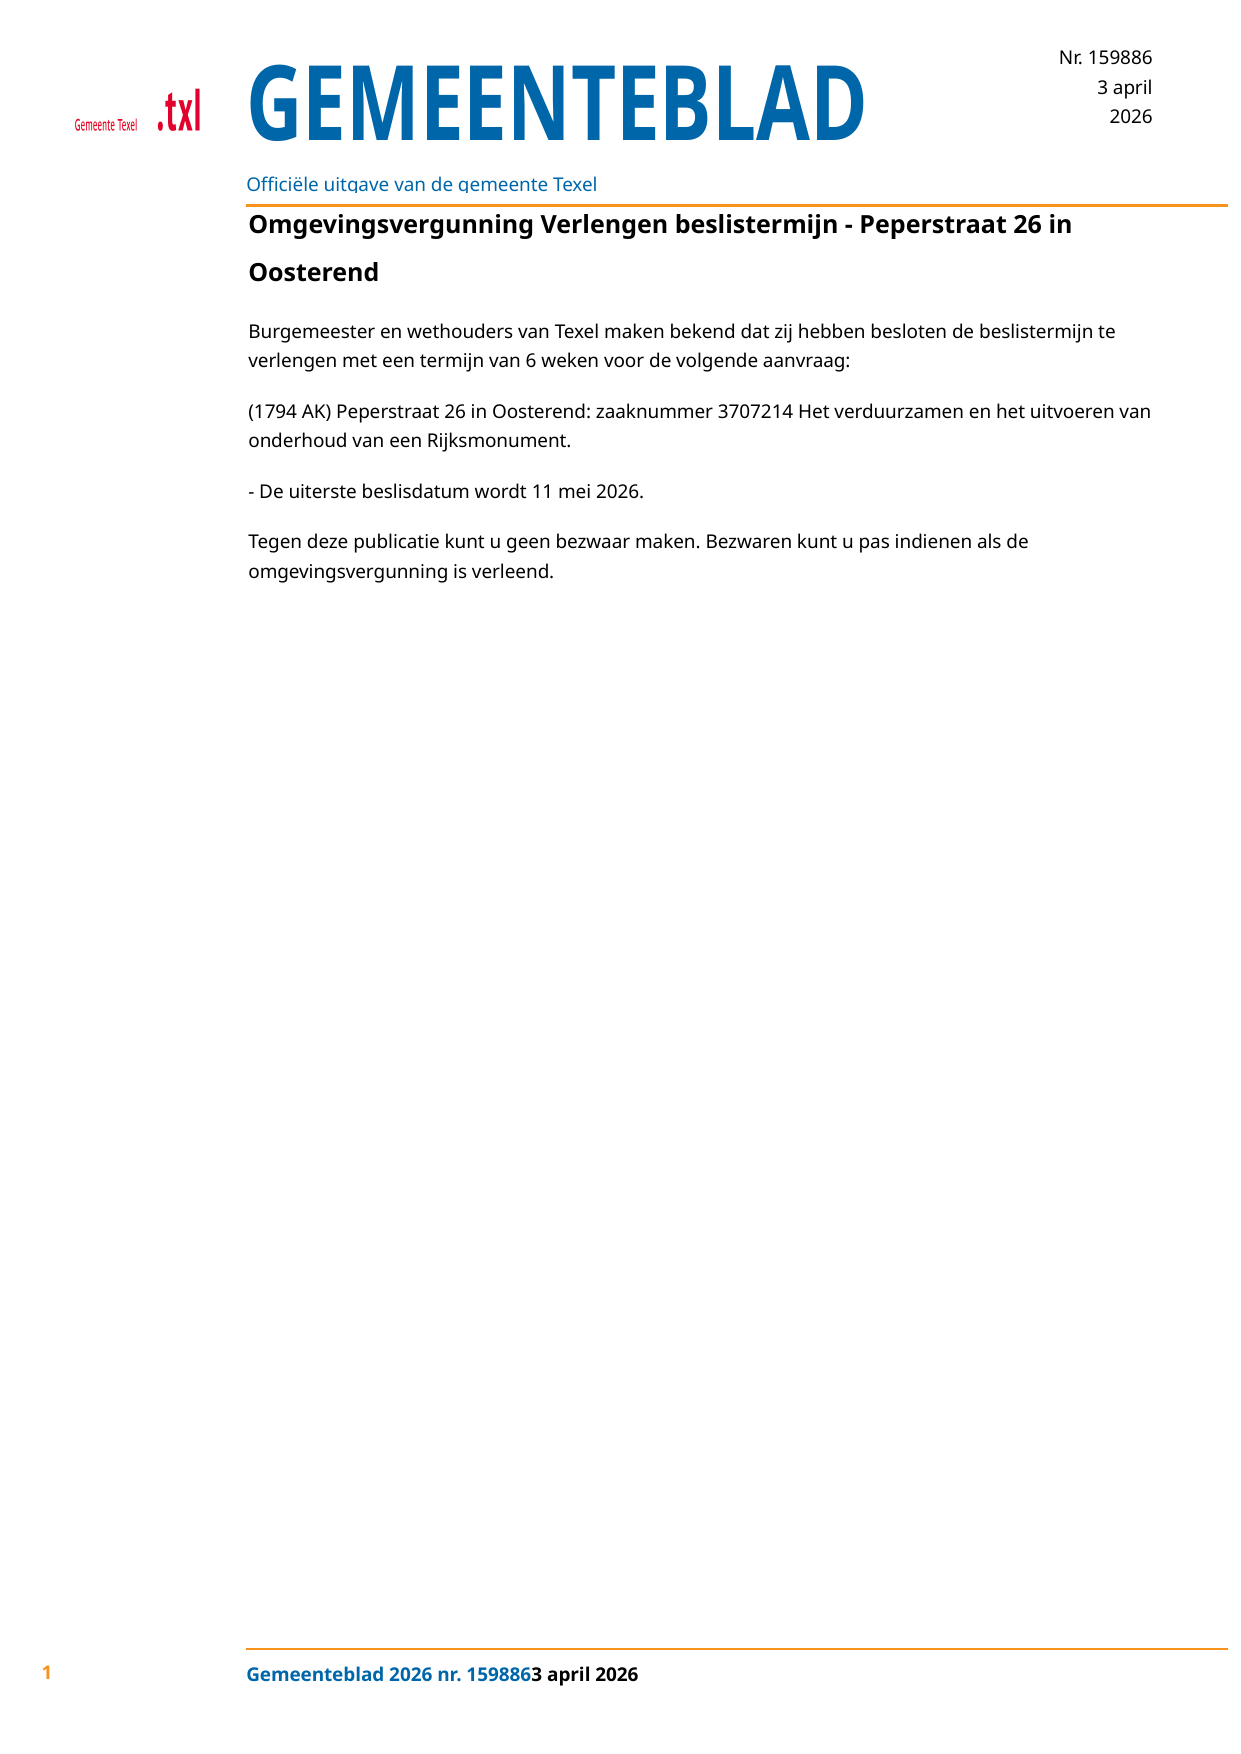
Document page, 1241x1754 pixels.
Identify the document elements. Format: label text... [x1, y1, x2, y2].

text Burgemeester en wethouders van Texel maken bekend dat zij hebben besloten de beslistermijn te verlengen met een termijn van 6 weken voor de volgende aanvraag: [248, 318, 1152, 373]
picture [41, 47, 231, 172]
text Omgevingsvergunning Verlengen beslistermijn - Peperstraat 26 in Oosterend [248, 207, 1152, 288]
text Tegen deze publicatie kunt u geen bezwaar maken. Bezwaren kunt u pas indienen als de omgevingsvergunning is verleend. [248, 528, 1152, 584]
text - De uiterste beslisdatum wordt 11 mei 2026. [248, 478, 1152, 504]
text (1794 AK) Peperstraat 26 in Oosterend: zaaknummer 3707214 Het verduurzamen en het uitvoeren van onderhoud van een Rijksmonument. [248, 398, 1152, 453]
